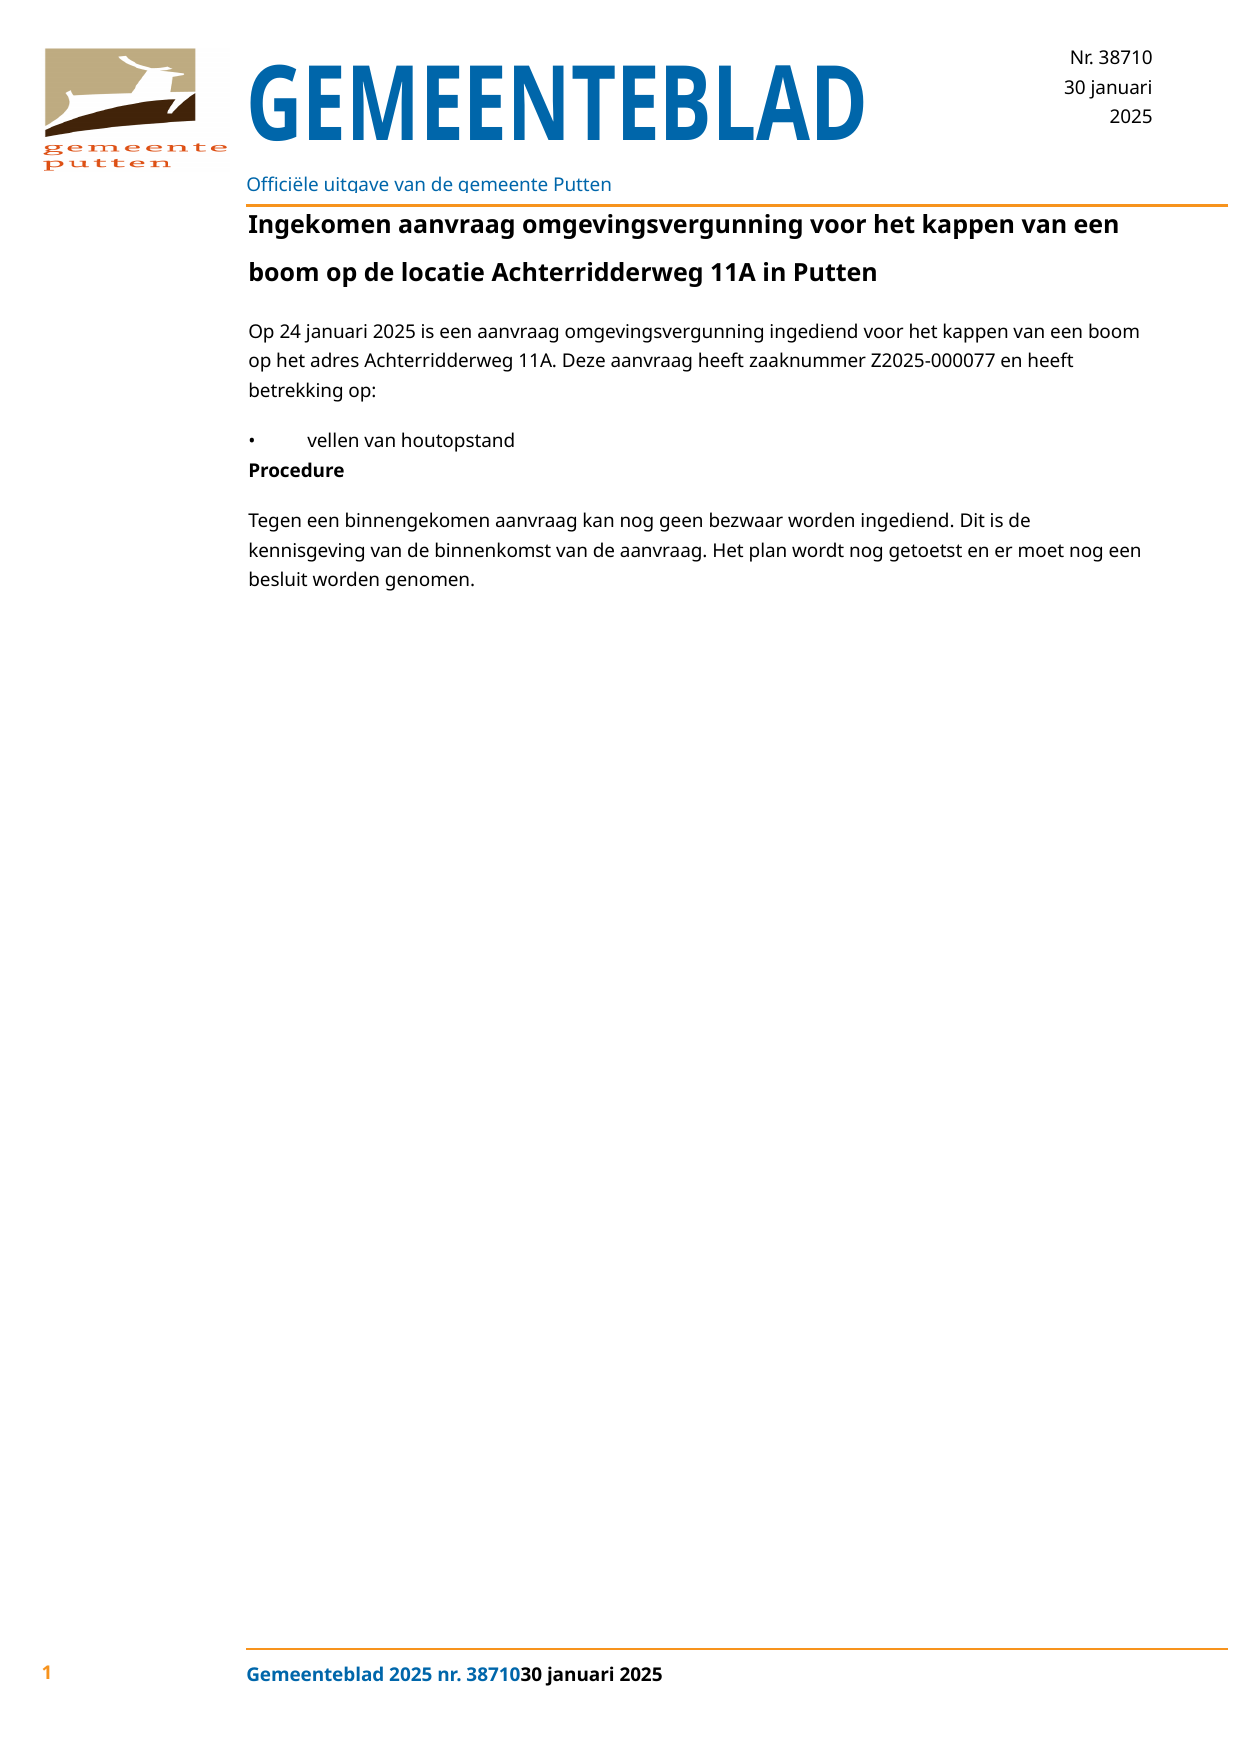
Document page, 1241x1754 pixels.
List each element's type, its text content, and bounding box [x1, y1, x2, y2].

picture [41, 47, 231, 172]
text Procedure [248, 457, 1152, 483]
list vellen van houtopstand [248, 427, 1152, 453]
text Tegen een binnengekomen aanvraag kan nog geen bezwaar worden ingediend. Dit is de kennisgeving van de binnenkomst van de aanvraag. Het plan wordt nog getoetst en er moet nog een besluit worden genomen. [248, 507, 1152, 592]
text Op 24 januari 2025 is een aanvraag omgevingsvergunning ingediend voor het kappen van een boom op het adres Achterridderweg 11A. Deze aanvraag heeft zaaknummer Z2025-000077 en heeft betrekking op: [248, 318, 1152, 403]
text Ingekomen aanvraag omgevingsvergunning voor het kappen van een boom op de locatie Achterridderweg 11A in Putten [248, 207, 1152, 288]
